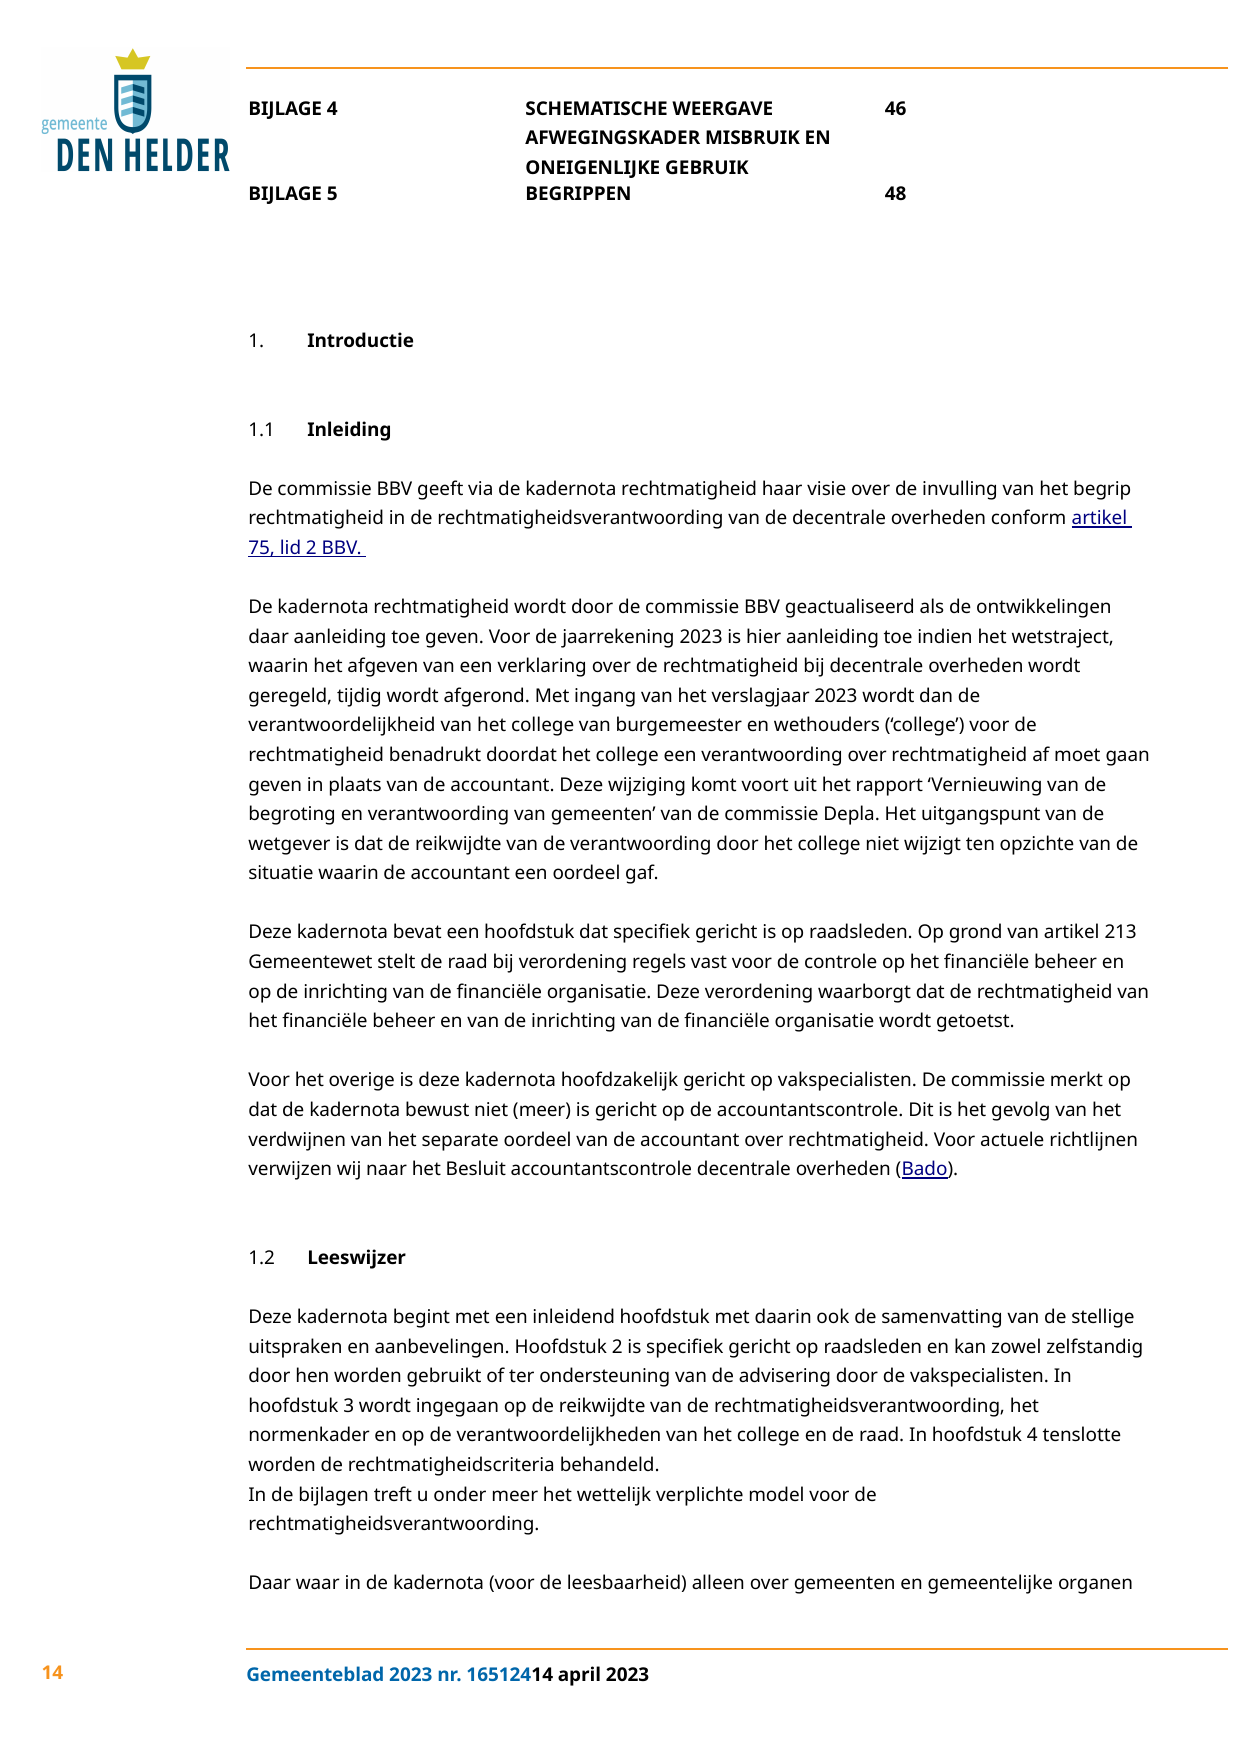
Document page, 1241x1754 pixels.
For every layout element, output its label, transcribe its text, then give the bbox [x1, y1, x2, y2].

picture [41, 47, 231, 172]
text De commissie BBV geeft via de kadernota rechtmatigheid haar visie over de invulling van het begrip rechtmatigheid in de rechtmatigheidsverantwoording van de decentrale overheden conform artikel 75, lid 2 BBV. [248, 475, 1152, 560]
picture [220, 160, 224, 172]
table_cell SCHEMATISCHE WEERGAVE AFWEGINGSKADER MISBRUIK EN ONEIGENLIJKE GEBRUIK [525, 95, 884, 180]
list Inleiding [248, 416, 1152, 441]
table_cell BIJLAGE 5 [248, 180, 525, 205]
list Introductie [248, 327, 1152, 353]
list Leeswijzer [248, 1244, 1152, 1270]
table_cell 46 [885, 95, 1152, 180]
text In de bijlagen treft u onder meer het wettelijk verplichte model voor de rechtmatigheidsverantwoording. [248, 1481, 1152, 1536]
text Voor het overige is deze kadernota hoofdzakelijk gericht op vakspecialisten. De commissie merkt op dat de kadernota bewust niet (meer) is gericht op de accountantscontrole. Dit is het gevolg van het verdwijnen van het separate oordeel van de accountant over rechtmatigheid. Voor actuele richtlijnen verwijzen wij naar het Besluit accountantscontrole decentrale overheden (Bado). [248, 1067, 1152, 1181]
text Daar waar in de kadernota (voor de leesbaarheid) alleen over gemeenten en gemeentelijke organen [248, 1569, 1152, 1595]
table_cell BEGRIPPEN [525, 180, 884, 205]
text De kadernota rechtmatigheid wordt door de commissie BBV geactualiseerd als de ontwikkelingen daar aanleiding toe geven. Voor de jaarrekening 2023 is hier aanleiding toe indien het wetstraject, waarin het afgeven van een verklaring over de rechtmatigheid bij decentrale overheden wordt geregeld, tijdig wordt afgerond. Met ingang van het verslagjaar 2023 wordt dan de verantwoordelijkheid van het college van burgemeester en wethouders (‘college’) voor de rechtmatigheid benadrukt doordat het college een verantwoording over rechtmatigheid af moet gaan geven in plaats van de accountant. Deze wijziging komt voort uit het rapport ‘Vernieuwing van de begroting en verantwoording van gemeenten’ van de commissie Depla. Het uitgangspunt van de wetgever is dat de reikwijdte van de verantwoording door het college niet wijzigt ten opzichte van de situatie waarin de accountant een oordeel gaf. [248, 593, 1152, 885]
picture [63, 144, 68, 165]
text Deze kadernota bevat een hoofdstuk dat specifiek gericht is op raadsleden. Op grond van artikel 213 Gemeentewet stelt de raad bij verordening regels vast voor de controle op het financiële beheer en op de inrichting van de financiële organisatie. Deze verordening waarborgt dat de rechtmatigheid van het financiële beheer en van de inrichting van de financiële organisatie wordt getoetst. [248, 919, 1152, 1033]
picture [182, 144, 187, 165]
table_cell 48 [885, 180, 1152, 205]
picture [100, 154, 106, 172]
text Deze kadernota begint met een inleidend hoofdstuk met daarin ook de samenvatting van de stellige uitspraken en aanbevelingen. Hoofdstuk 2 is specifiek gericht op raadsleden en kan zowel zelfstandig door hen worden gebruikt of ter ondersteuning van de advisering door de vakspecialisten. In hoofdstuk 3 wordt ingegaan op de reikwijdte van de rechtmatigheidsverantwoording, het normenkader en op de verantwoordelijkheden van het college en de raad. In hoofdstuk 4 tenslotte worden de rechtmatigheidscriteria behandeld. [248, 1303, 1152, 1477]
picture [130, 157, 135, 172]
table_cell BIJLAGE 4 [248, 95, 525, 180]
